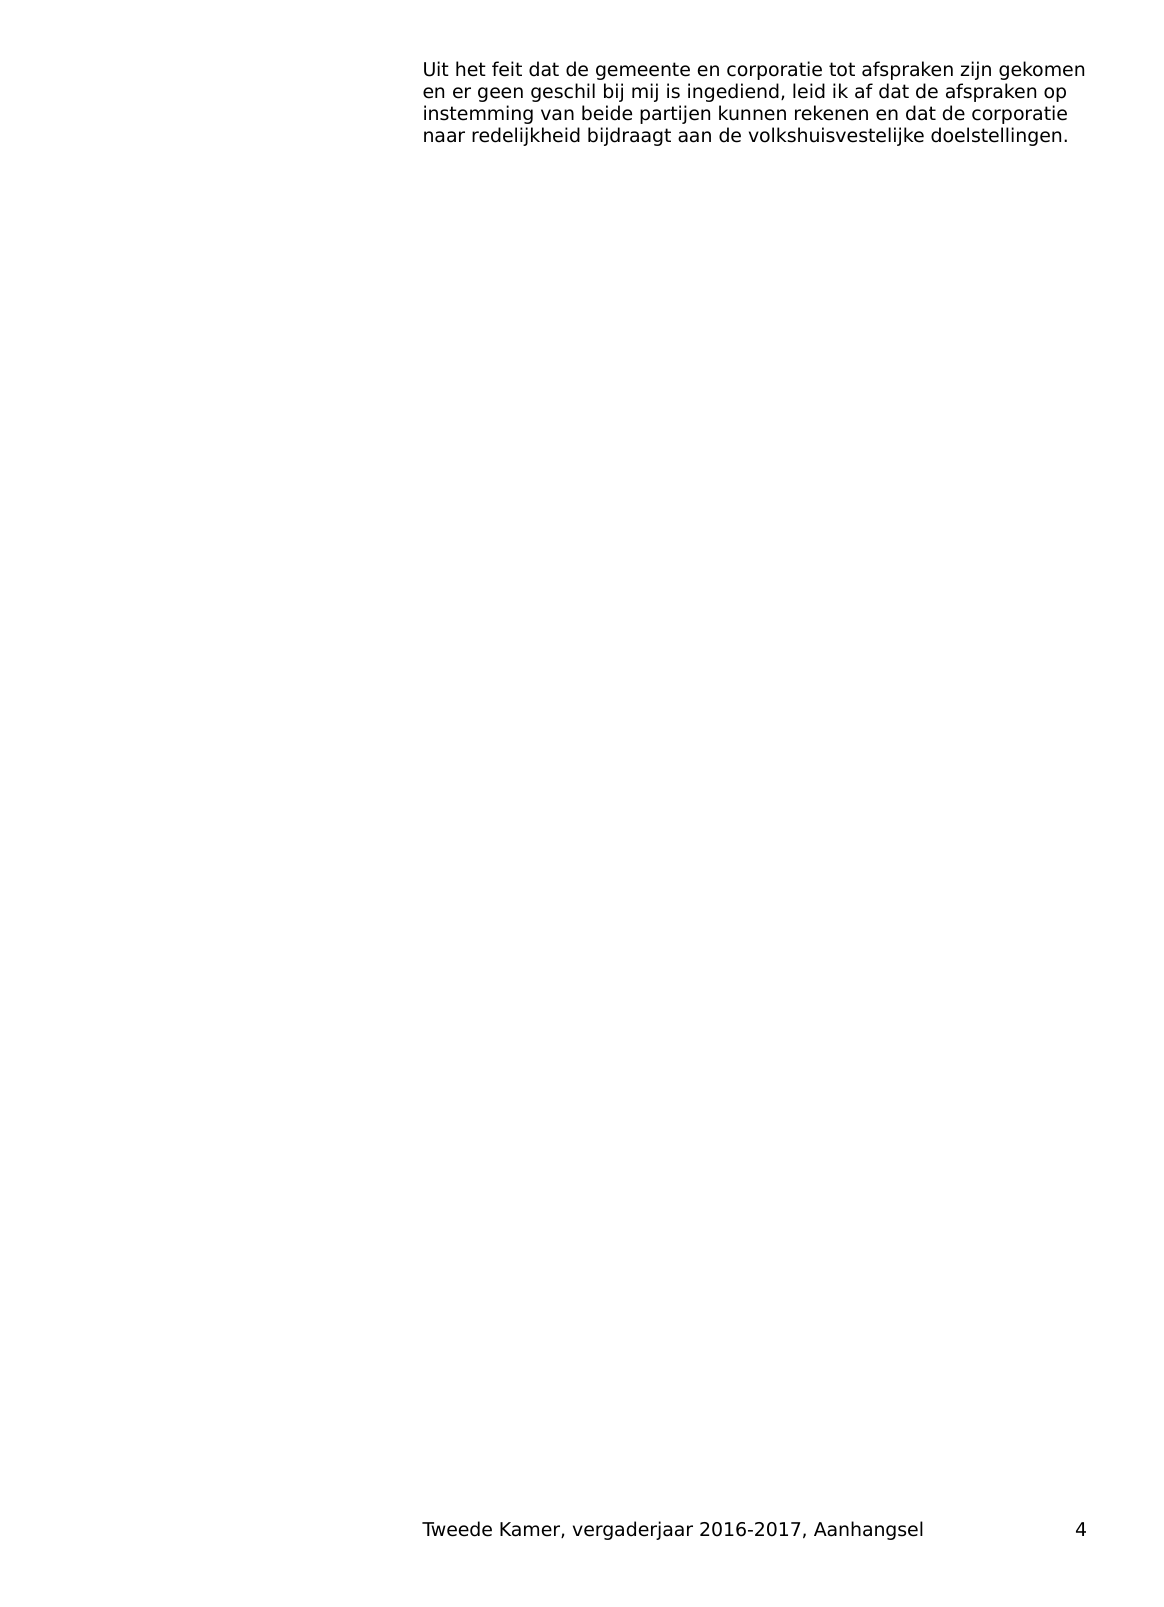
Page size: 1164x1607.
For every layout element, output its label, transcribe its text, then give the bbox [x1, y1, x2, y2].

text Uit het feit dat de gemeente en corporatie tot afspraken zijn gekomen en er geen geschil bij mij is ingediend, leid ik af dat de afspraken op instemming van beide partijen kunnen rekenen en dat de corporatie naar redelijkheid bijdraagt aan de volkshuisvestelijke doelstellingen. [422, 59, 1087, 147]
